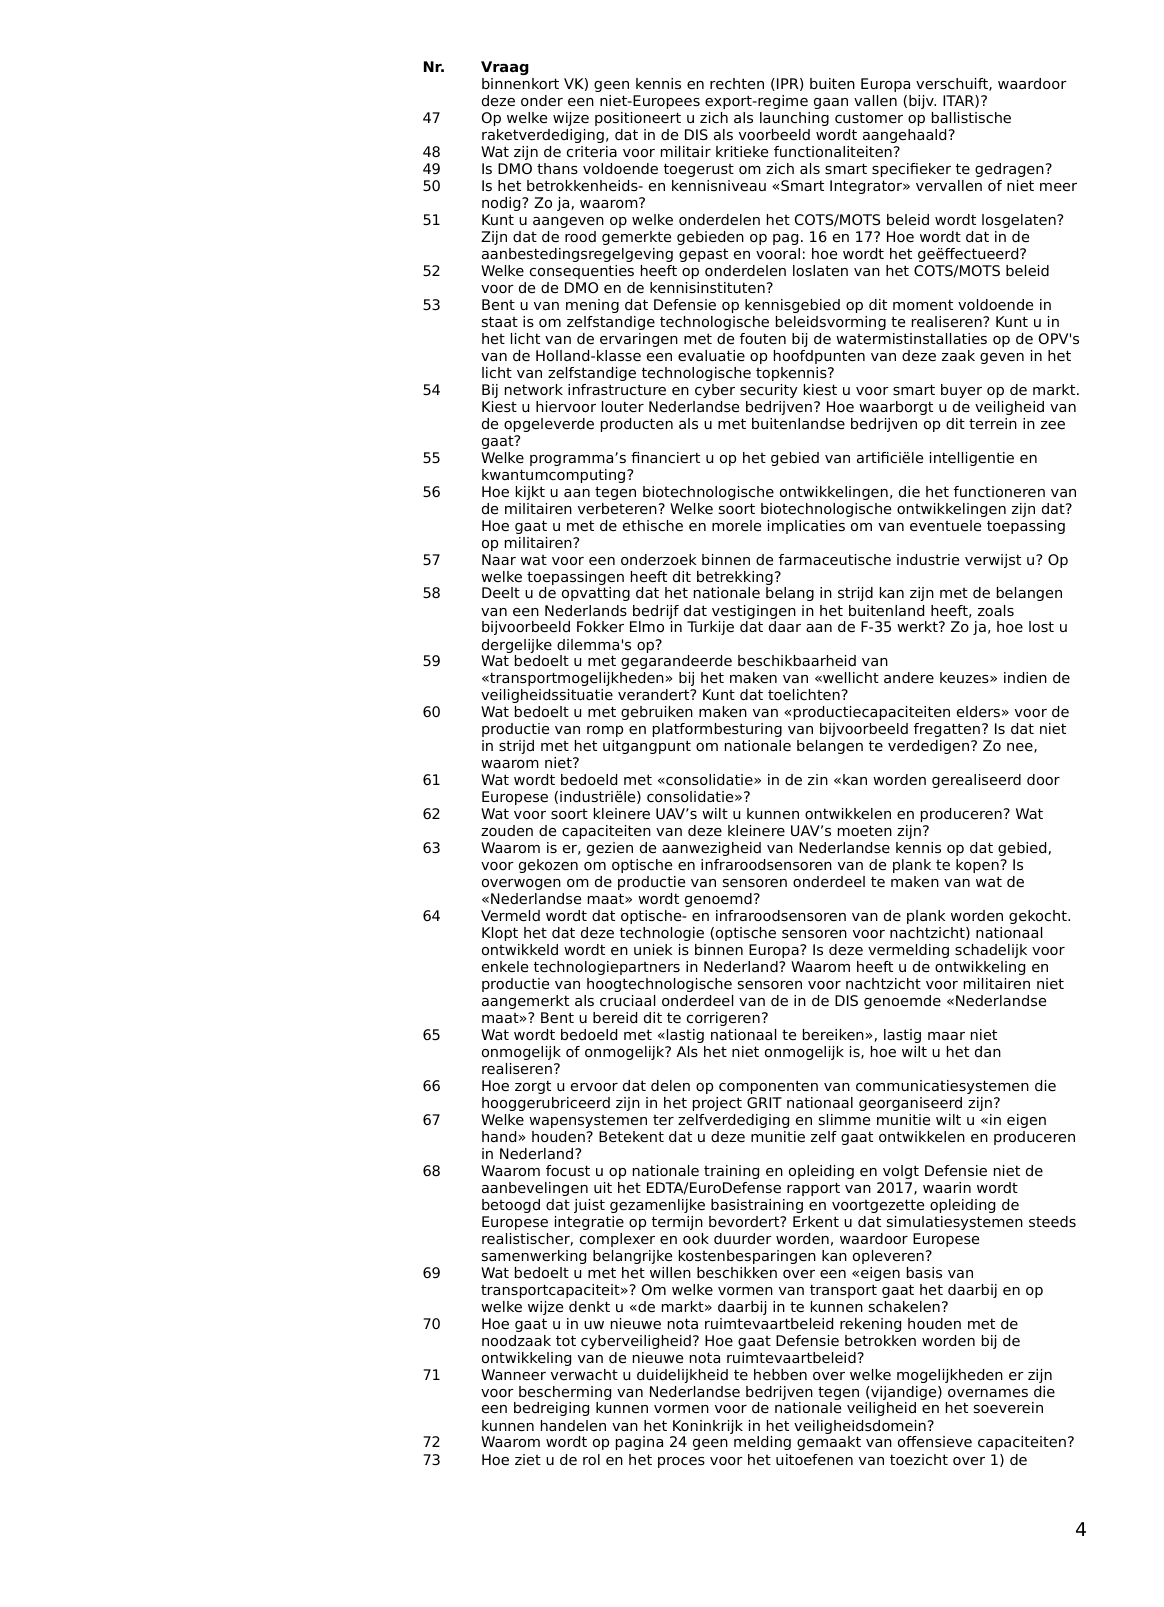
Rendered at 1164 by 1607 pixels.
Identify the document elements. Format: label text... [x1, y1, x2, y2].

table_cell 67 [422, 1112, 475, 1163]
table_cell Op welke wijze positioneert u zich als launching customer op ballistische raketverdediging, dat in de DIS als voorbeeld wordt aangehaald? [475, 110, 1087, 144]
table_cell 69 [422, 1265, 475, 1316]
table_cell 64 [422, 908, 475, 1027]
table_cell Wat bedoelt u met het willen beschikken over een «eigen basis van transportcapaciteit»? Om welke vormen van transport gaat het daarbij en op welke wijze denkt u «de markt» daarbij in te kunnen schakelen? [475, 1265, 1087, 1316]
table_cell 55 [422, 450, 475, 483]
table_cell 71 [422, 1366, 475, 1434]
table_cell 54 [422, 382, 475, 449]
table_cell 59 [422, 653, 475, 704]
table_cell 73 [422, 1451, 475, 1468]
table_cell 72 [422, 1434, 475, 1451]
table_cell Waarom wordt op pagina 24 geen melding gemaakt van offensieve capaciteiten? [475, 1434, 1087, 1451]
table_cell Bij network infrastructure en cyber security kiest u voor smart buyer op de markt. Kiest u hiervoor louter Nederlandse bedrijven? Hoe waarborgt u de veiligheid van de opgeleverde producten als u met buitenlandse bedrijven op dit terrein in zee gaat? [475, 382, 1087, 449]
table_cell 53 [422, 297, 475, 382]
table_cell Kunt u aangeven op welke onderdelen het COTS/MOTS beleid wordt losgelaten? Zijn dat de rood gemerkte gebieden op pag. 16 en 17? Hoe wordt dat in de aanbestedingsregelgeving gepast en vooral: hoe wordt het geëffectueerd? [475, 212, 1087, 263]
table_cell Is DMO thans voldoende toegerust om zich als smart specifieker te gedragen? [475, 161, 1087, 178]
table_cell Hoe kijkt u aan tegen biotechnologische ontwikkelingen, die het functioneren van de militairen verbeteren? Welke soort biotechnologische ontwikkelingen zijn dat? Hoe gaat u met de ethische en morele implicaties om van eventuele toepassing op militairen? [475, 484, 1087, 551]
table_header Nr. [422, 59, 475, 76]
table_cell 61 [422, 772, 475, 806]
table_cell Hoe zorgt u ervoor dat delen op componenten van communicatiesystemen die hooggerubriceerd zijn in het project GRIT nationaal georganiseerd zijn? [475, 1078, 1087, 1112]
table_cell 47 [422, 110, 475, 144]
table_cell Welke programma’s financiert u op het gebied van artificiële intelligentie en kwantumcomputing? [475, 450, 1087, 483]
table_cell 52 [422, 263, 475, 297]
table_cell Waarom is er, gezien de aanwezigheid van Nederlandse kennis op dat gebied, voor gekozen om optische en infraroodsensoren van de plank te kopen? Is overwogen om de productie van sensoren onderdeel te maken van wat de «Nederlandse maat» wordt genoemd? [475, 840, 1087, 908]
table_cell 48 [422, 144, 475, 161]
table_cell 57 [422, 551, 475, 585]
table_cell Welke consequenties heeft op onderdelen loslaten van het COTS/MOTS beleid voor de de DMO en de kennisinstituten? [475, 263, 1087, 297]
table_cell 49 [422, 161, 475, 178]
table_cell [422, 76, 475, 110]
table_cell 63 [422, 840, 475, 908]
table_cell Wat zijn de criteria voor militair kritieke functionaliteiten? [475, 144, 1087, 161]
table_cell Vermeld wordt dat optische- en infraroodsensoren van de plank worden gekocht. Klopt het dat deze technologie (optische sensoren voor nachtzicht) nationaal ontwikkeld wordt en uniek is binnen Europa? Is deze vermelding schadelijk voor enkele technologiepartners in Nederland? Waarom heeft u de ontwikkeling en productie van hoogtechnologische sensoren voor nachtzicht voor militairen niet aangemerkt als cruciaal onderdeel van de in de DIS genoemde «Nederlandse maat»? Bent u bereid dit te corrigeren? [475, 908, 1087, 1027]
table_cell Wat wordt bedoeld met «consolidatie» in de zin «kan worden gerealiseerd door Europese (industriële) consolidatie»? [475, 772, 1087, 806]
table_cell Wat bedoelt u met gegarandeerde beschikbaarheid van «transportmogelijkheden» bij het maken van «wellicht andere keuzes» indien de veiligheidssituatie verandert? Kunt dat toelichten? [475, 653, 1087, 704]
table_cell Deelt u de opvatting dat het nationale belang in strijd kan zijn met de belangen van een Nederlands bedrijf dat vestigingen in het buitenland heeft, zoals bijvoorbeeld Fokker Elmo in Turkije dat daar aan de F-35 werkt? Zo ja, hoe lost u dergelijke dilemma's op? [475, 585, 1087, 653]
table_cell 60 [422, 704, 475, 772]
table_cell 70 [422, 1316, 475, 1366]
table_cell 58 [422, 585, 475, 653]
table_cell 68 [422, 1163, 475, 1264]
table_cell 50 [422, 178, 475, 212]
table_cell 62 [422, 806, 475, 840]
table_cell 66 [422, 1078, 475, 1112]
table_cell Wat wordt bedoeld met «lastig nationaal te bereiken», lastig maar niet onmogelijk of onmogelijk? Als het niet onmogelijk is, hoe wilt u het dan realiseren? [475, 1027, 1087, 1078]
table_cell Naar wat voor een onderzoek binnen de farmaceutische industrie verwijst u? Op welke toepassingen heeft dit betrekking? [475, 551, 1087, 585]
table_cell 65 [422, 1027, 475, 1078]
table_cell 51 [422, 212, 475, 263]
table_cell Hoe gaat u in uw nieuwe nota ruimtevaartbeleid rekening houden met de noodzaak tot cyberveiligheid? Hoe gaat Defensie betrokken worden bij de ontwikkeling van de nieuwe nota ruimtevaartbeleid? [475, 1316, 1087, 1366]
table_cell Bent u van mening dat Defensie op kennisgebied op dit moment voldoende in staat is om zelfstandige technologische beleidsvorming te realiseren? Kunt u in het licht van de ervaringen met de fouten bij de watermistinstallaties op de OPV's van de Holland-klasse een evaluatie op hoofdpunten van deze zaak geven in het licht van zelfstandige technologische topkennis? [475, 297, 1087, 382]
table_cell 56 [422, 484, 475, 551]
table_cell binnenkort VK) geen kennis en rechten (IPR) buiten Europa verschuift, waardoor deze onder een niet-Europees export-regime gaan vallen (bijv. ITAR)? [475, 76, 1087, 110]
table_cell Is het betrokkenheids- en kennisniveau «Smart Integrator» vervallen of niet meer nodig? Zo ja, waarom? [475, 178, 1087, 212]
table_cell Wanneer verwacht u duidelijkheid te hebben over welke mogelijkheden er zijn voor bescherming van Nederlandse bedrijven tegen (vijandige) overnames die een bedreiging kunnen vormen voor de nationale veiligheid en het soeverein kunnen handelen van het Koninkrijk in het veiligheidsdomein? [475, 1366, 1087, 1434]
table_cell Wat bedoelt u met gebruiken maken van «productiecapaciteiten elders» voor de productie van romp en platformbesturing van bijvoorbeeld fregatten? Is dat niet in strijd met het uitgangpunt om nationale belangen te verdedigen? Zo nee, waarom niet? [475, 704, 1087, 772]
table_cell Hoe ziet u de rol en het proces voor het uitoefenen van toezicht over 1) de [475, 1451, 1087, 1468]
table_cell Wat voor soort kleinere UAV’s wilt u kunnen ontwikkelen en produceren? Wat zouden de capaciteiten van deze kleinere UAV’s moeten zijn? [475, 806, 1087, 840]
table_cell Waarom focust u op nationale training en opleiding en volgt Defensie niet de aanbevelingen uit het EDTA/EuroDefense rapport van 2017, waarin wordt betoogd dat juist gezamenlijke basistraining en voortgezette opleiding de Europese integratie op termijn bevordert? Erkent u dat simulatiesystemen steeds realistischer, complexer en ook duurder worden, waardoor Europese samenwerking belangrijke kostenbesparingen kan opleveren? [475, 1163, 1087, 1264]
table_header Vraag [475, 59, 1087, 76]
table_cell Welke wapensystemen ter zelfverdediging en slimme munitie wilt u «in eigen hand» houden? Betekent dat u deze munitie zelf gaat ontwikkelen en produceren in Nederland? [475, 1112, 1087, 1163]
